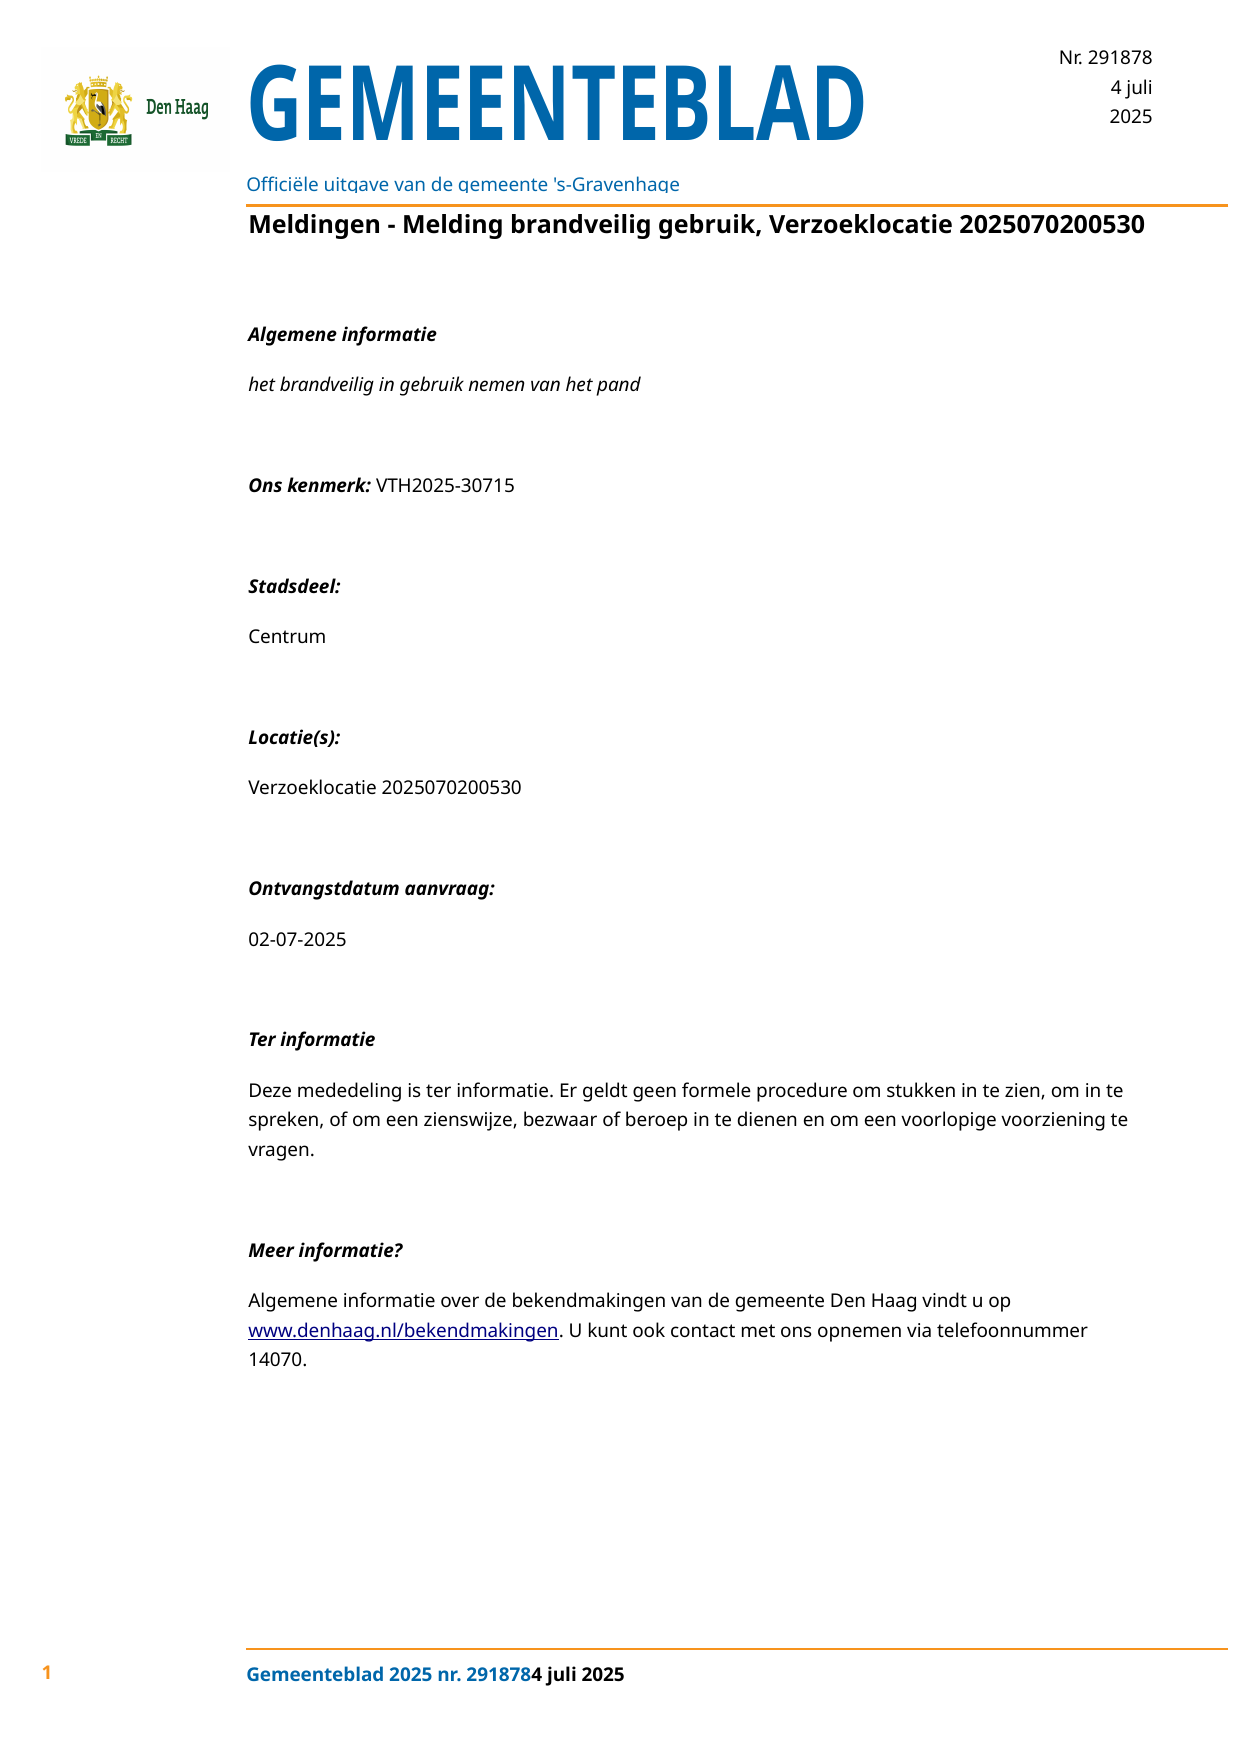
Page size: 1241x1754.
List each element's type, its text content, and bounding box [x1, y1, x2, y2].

text 02-07-2025 [248, 926, 1152, 951]
text Algemene informatie [248, 321, 1152, 346]
text Verzoeklocatie 2025070200530 [248, 774, 1152, 800]
text Ons kenmerk: VTH2025-30715 [248, 472, 1152, 498]
picture [41, 47, 231, 172]
text Stadsdeel: [248, 573, 1152, 598]
text Ter informatie [248, 1027, 1152, 1052]
text Meer informatie? [248, 1237, 1152, 1263]
text Deze mededeling is ter informatie. Er geldt geen formele procedure om stukken in te zien, om in te spreken, of om een zienswijze, bezwaar of beroep in te dienen en om een voorlopige voorziening te vragen. [248, 1077, 1152, 1162]
text het brandveilig in gebruik nemen van het pand [248, 371, 1152, 397]
text Meldingen - Melding brandveilig gebruik, Verzoeklocatie 2025070200530 [248, 207, 1152, 241]
text Centrum [248, 623, 1152, 649]
text Algemene informatie over de bekendmakingen van de gemeente Den Haag vindt u op www.denhaag.nl/bekendmakingen. U kunt ook contact met ons opnemen via telefoonnummer 14070. [248, 1287, 1152, 1372]
text Locatie(s): [248, 724, 1152, 750]
text Ontvangstdatum aanvraag: [248, 875, 1152, 901]
